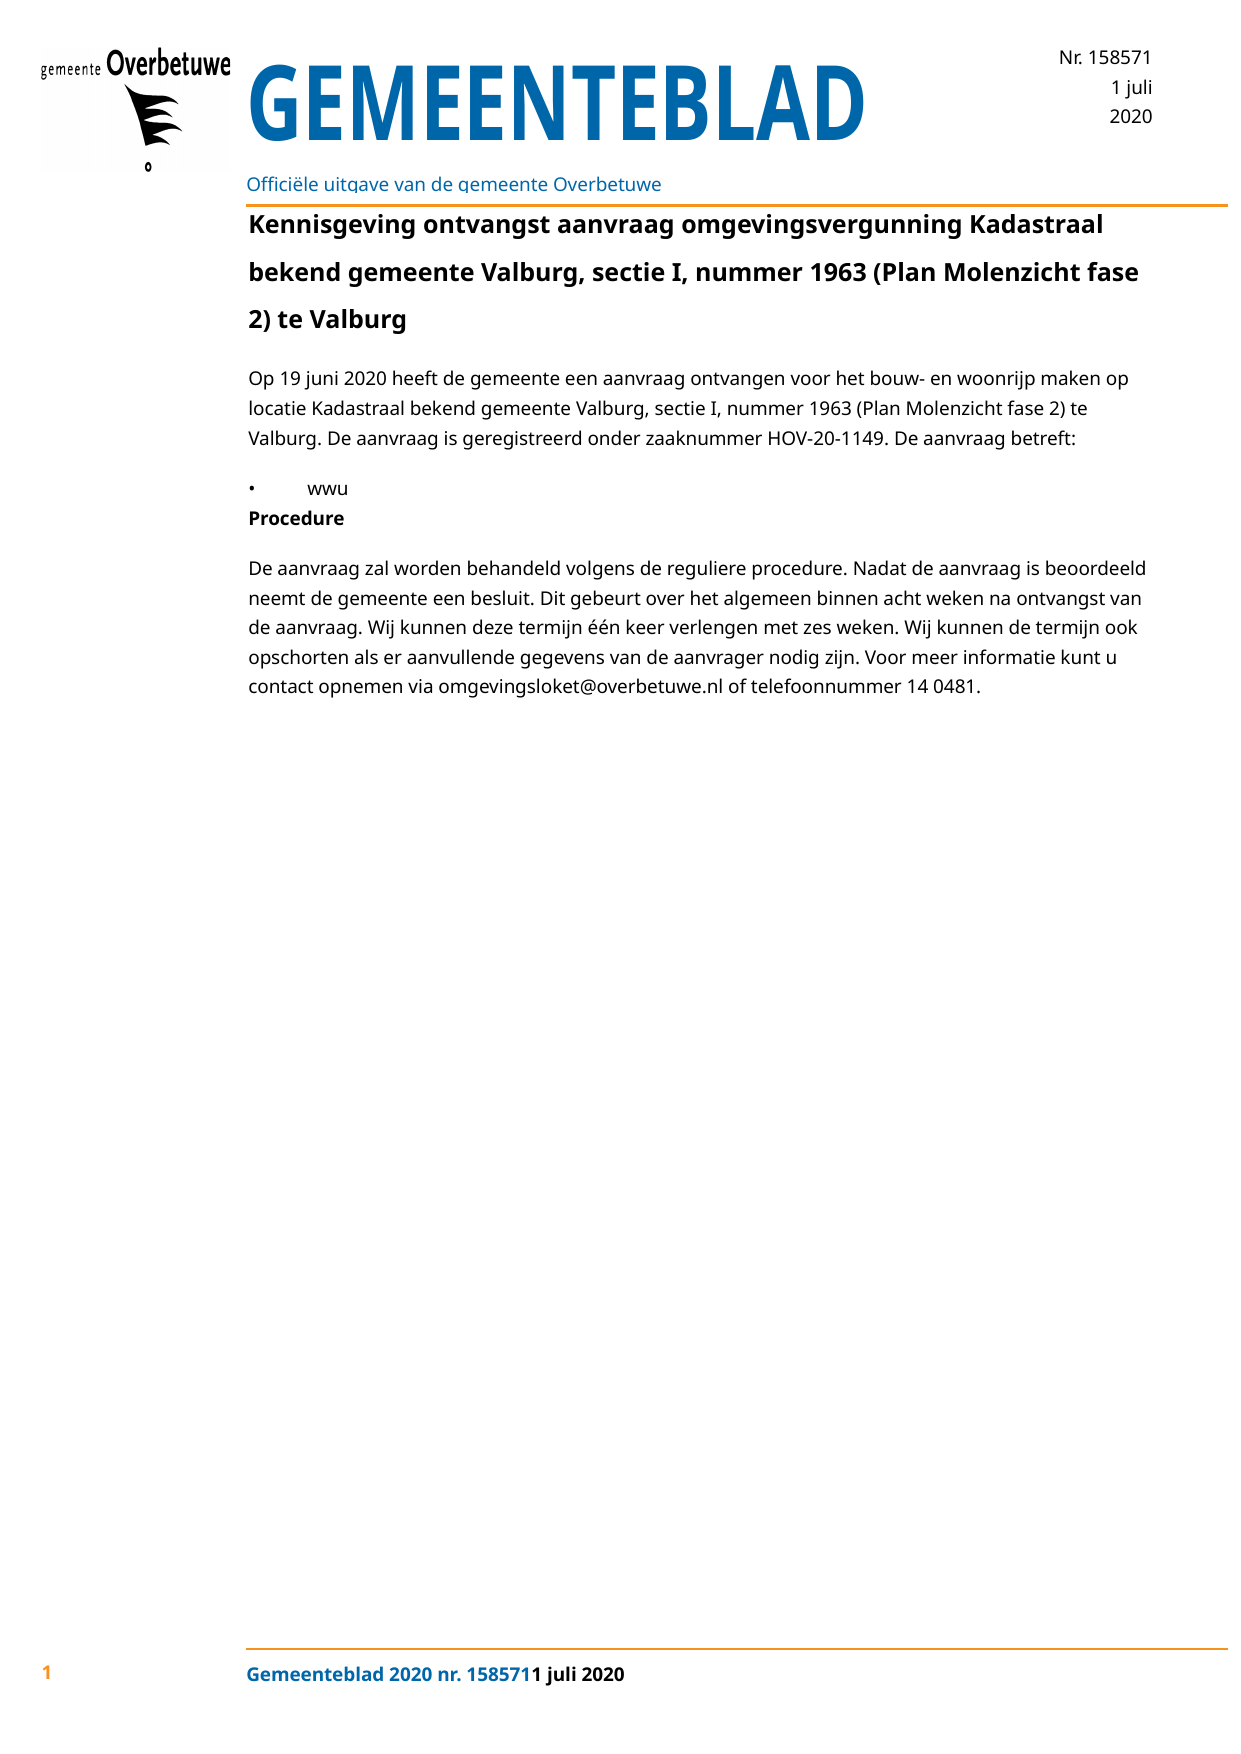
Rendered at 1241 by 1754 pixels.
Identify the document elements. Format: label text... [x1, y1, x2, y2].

list wwu [248, 475, 1152, 501]
text Procedure [248, 505, 1152, 530]
text Op 19 juni 2020 heeft de gemeente een aanvraag ontvangen voor het bouw- en woonrijp maken op locatie Kadastraal bekend gemeente Valburg, sectie I, nummer 1963 (Plan Molenzicht fase 2) te Valburg. De aanvraag is geregistreerd onder zaaknummer HOV-20-1149. De aanvraag betreft: [248, 366, 1152, 450]
text De aanvraag zal worden behandeld volgens de reguliere procedure. Nadat de aanvraag is beoordeeld neemt de gemeente een besluit. Dit gebeurt over het algemeen binnen acht weken na ontvangst van de aanvraag. Wij kunnen deze termijn één keer verlengen met zes weken. Wij kunnen de termijn ook opschorten als er aanvullende gegevens van de aanvrager nodig zijn. Voor meer informatie kunt u contact opnemen via omgevingsloket@overbetuwe.nl of telefoonnummer 14 0481. [248, 555, 1152, 699]
text Kennisgeving ontvangst aanvraag omgevingsvergunning Kadastraal bekend gemeente Valburg, sectie I, nummer 1963 (Plan Molenzicht fase 2) te Valburg [248, 207, 1152, 336]
picture [41, 47, 231, 172]
